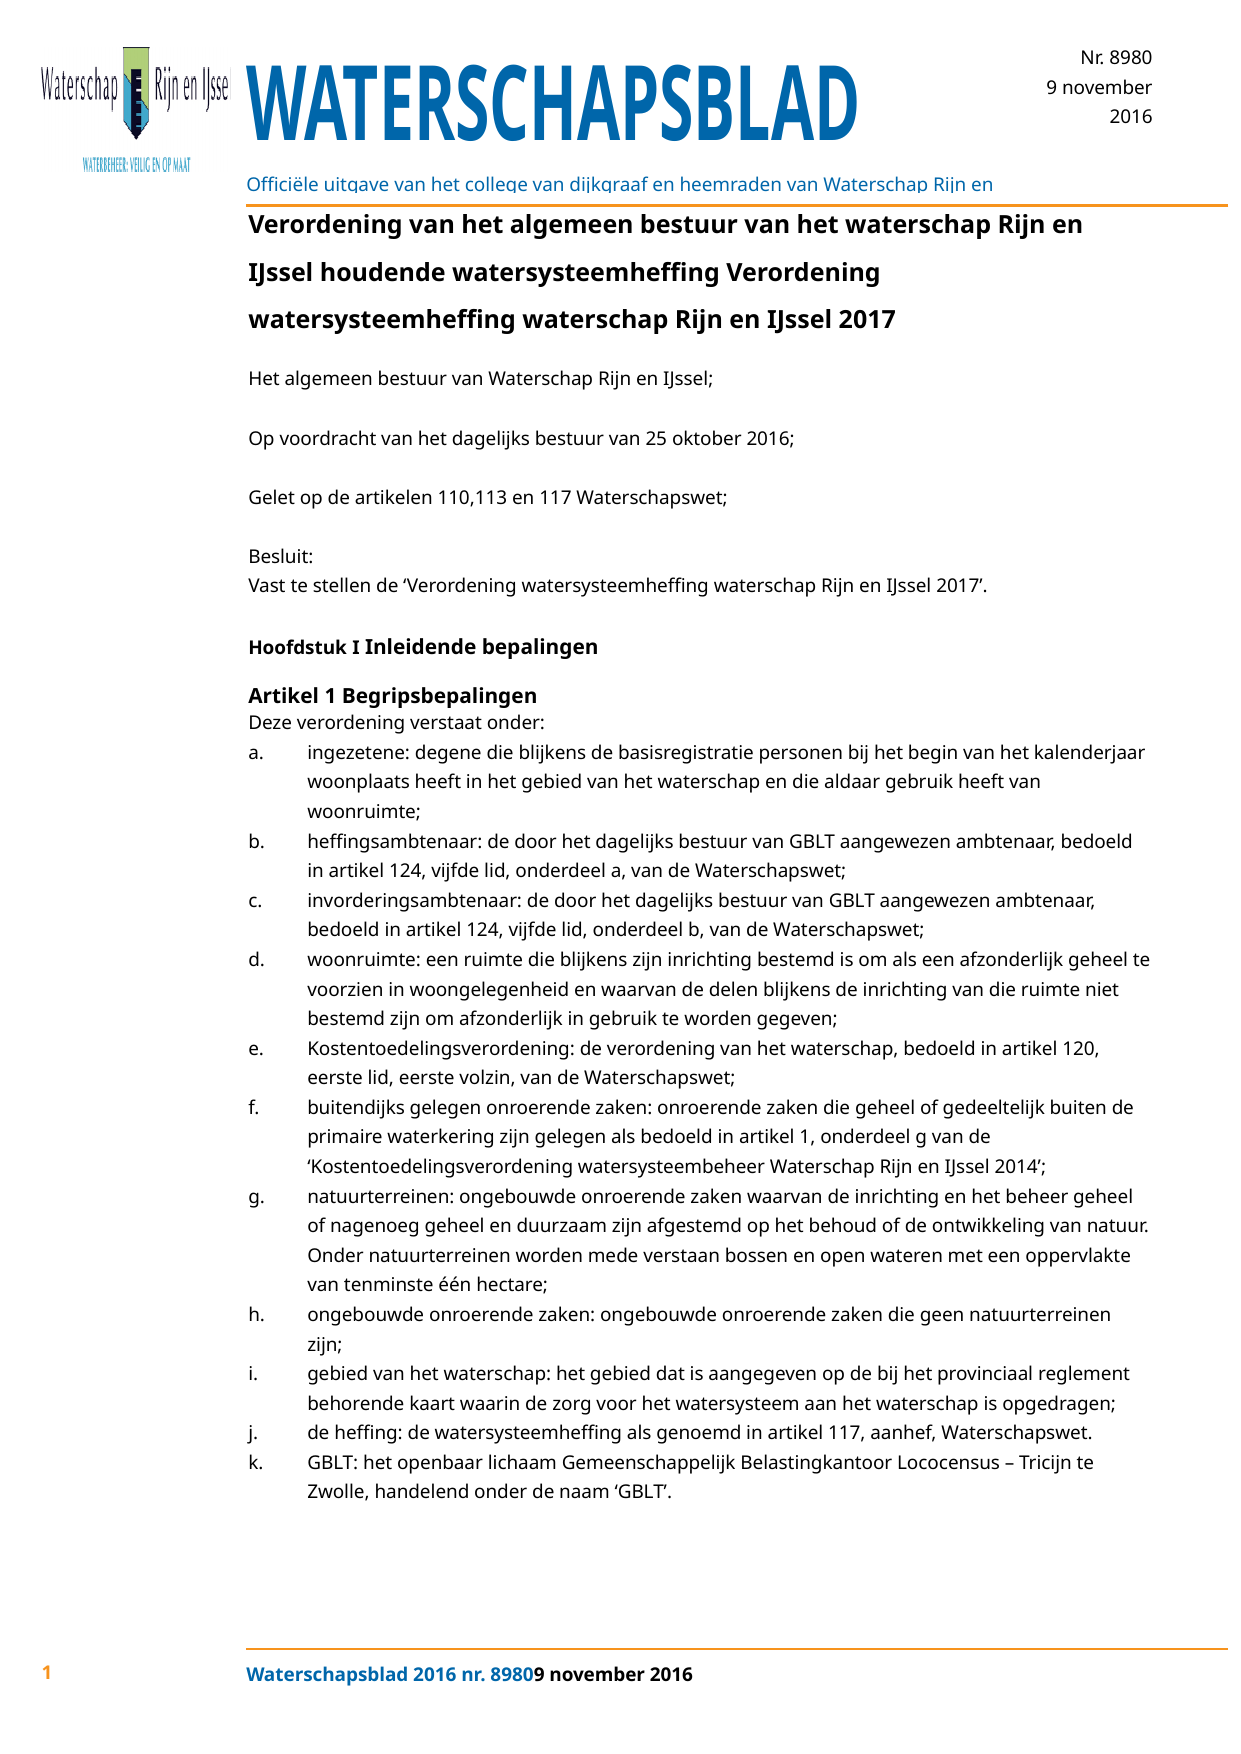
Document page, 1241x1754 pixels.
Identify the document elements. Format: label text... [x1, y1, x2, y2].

list ongebouwde onroerende zaken: ongebouwde onroerende zaken die geen natuurterreinen zijn; [248, 1301, 1152, 1356]
list Kostentoedelingsverordening: de verordening van het waterschap, bedoeld in artikel 120, eerste lid, eerste volzin, van de Waterschapswet; [248, 1035, 1152, 1090]
text Verordening van het algemeen bestuur van het waterschap Rijn en IJssel houdende watersysteemheffing Verordening watersysteemheffing waterschap Rijn en IJssel 2017 [248, 207, 1152, 336]
list GBLT: het openbaar lichaam Gemeenschappelijk Belastingkantoor Lococensus – Tricijn te Zwolle, handelend onder de naam ‘GBLT’. [248, 1449, 1152, 1504]
list natuurterreinen: ongebouwde onroerende zaken waarvan de inrichting en het beheer geheel of nagenoeg geheel en duurzaam zijn afgestemd op het behoud of de ontwikkeling van natuur. Onder natuurterreinen worden mede verstaan bossen en open wateren met een oppervlakte van tenminste één hectare; [248, 1183, 1152, 1297]
text Hoofdstuk I Inleidende bepalingen [248, 632, 1152, 660]
list buitendijks gelegen onroerende zaken: onroerende zaken die geheel of gedeeltelijk buiten de primaire waterkering zijn gelegen als bedoeld in artikel 1, onderdeel g van de ‘Kostentoedelingsverordening watersysteembeheer Waterschap Rijn en IJssel 2014’; [248, 1094, 1152, 1179]
text Deze verordening verstaat onder: [248, 709, 1152, 735]
list gebied van het waterschap: het gebied dat is aangegeven op de bij het provinciaal reglement behorende kaart waarin de zorg voor het watersysteem aan het waterschap is opgedragen; [248, 1360, 1152, 1416]
picture [41, 47, 231, 172]
text Het algemeen bestuur van Waterschap Rijn en IJssel; [248, 366, 1152, 391]
list woonruimte: een ruimte die blijkens zijn inrichting bestemd is om als een afzonderlijk geheel te voorzien in woongelegenheid en waarvan de delen blijkens de inrichting van die ruimte niet bestemd zijn om afzonderlijk in gebruik te worden gegeven; [248, 946, 1152, 1031]
list ingezetene: degene die blijkens de basisregistratie personen bij het begin van het kalenderjaar woonplaats heeft in het gebied van het waterschap en die aldaar gebruik heeft van woonruimte; [248, 739, 1152, 824]
text Artikel 1 Begripsbepalingen [248, 681, 1152, 709]
list de heffing: de watersysteemheffing als genoemd in artikel 117, aanhef, Waterschapswet. [248, 1419, 1152, 1445]
text Besluit: [248, 543, 1152, 569]
list invorderingsambtenaar: de door het dagelijks bestuur van GBLT aangewezen ambtenaar, bedoeld in artikel 124, vijfde lid, onderdeel b, van de Waterschapswet; [248, 887, 1152, 942]
text Op voordracht van het dagelijks bestuur van 25 oktober 2016; [248, 425, 1152, 450]
text Vast te stellen de ‘Verordening watersysteemheffing waterschap Rijn en IJssel 2017’. [248, 573, 1152, 598]
text Gelet op de artikelen 110,113 en 117 Waterschapswet; [248, 484, 1152, 509]
list heffingsambtenaar: de door het dagelijks bestuur van GBLT aangewezen ambtenaar, bedoeld in artikel 124, vijfde lid, onderdeel a, van de Waterschapswet; [248, 828, 1152, 883]
